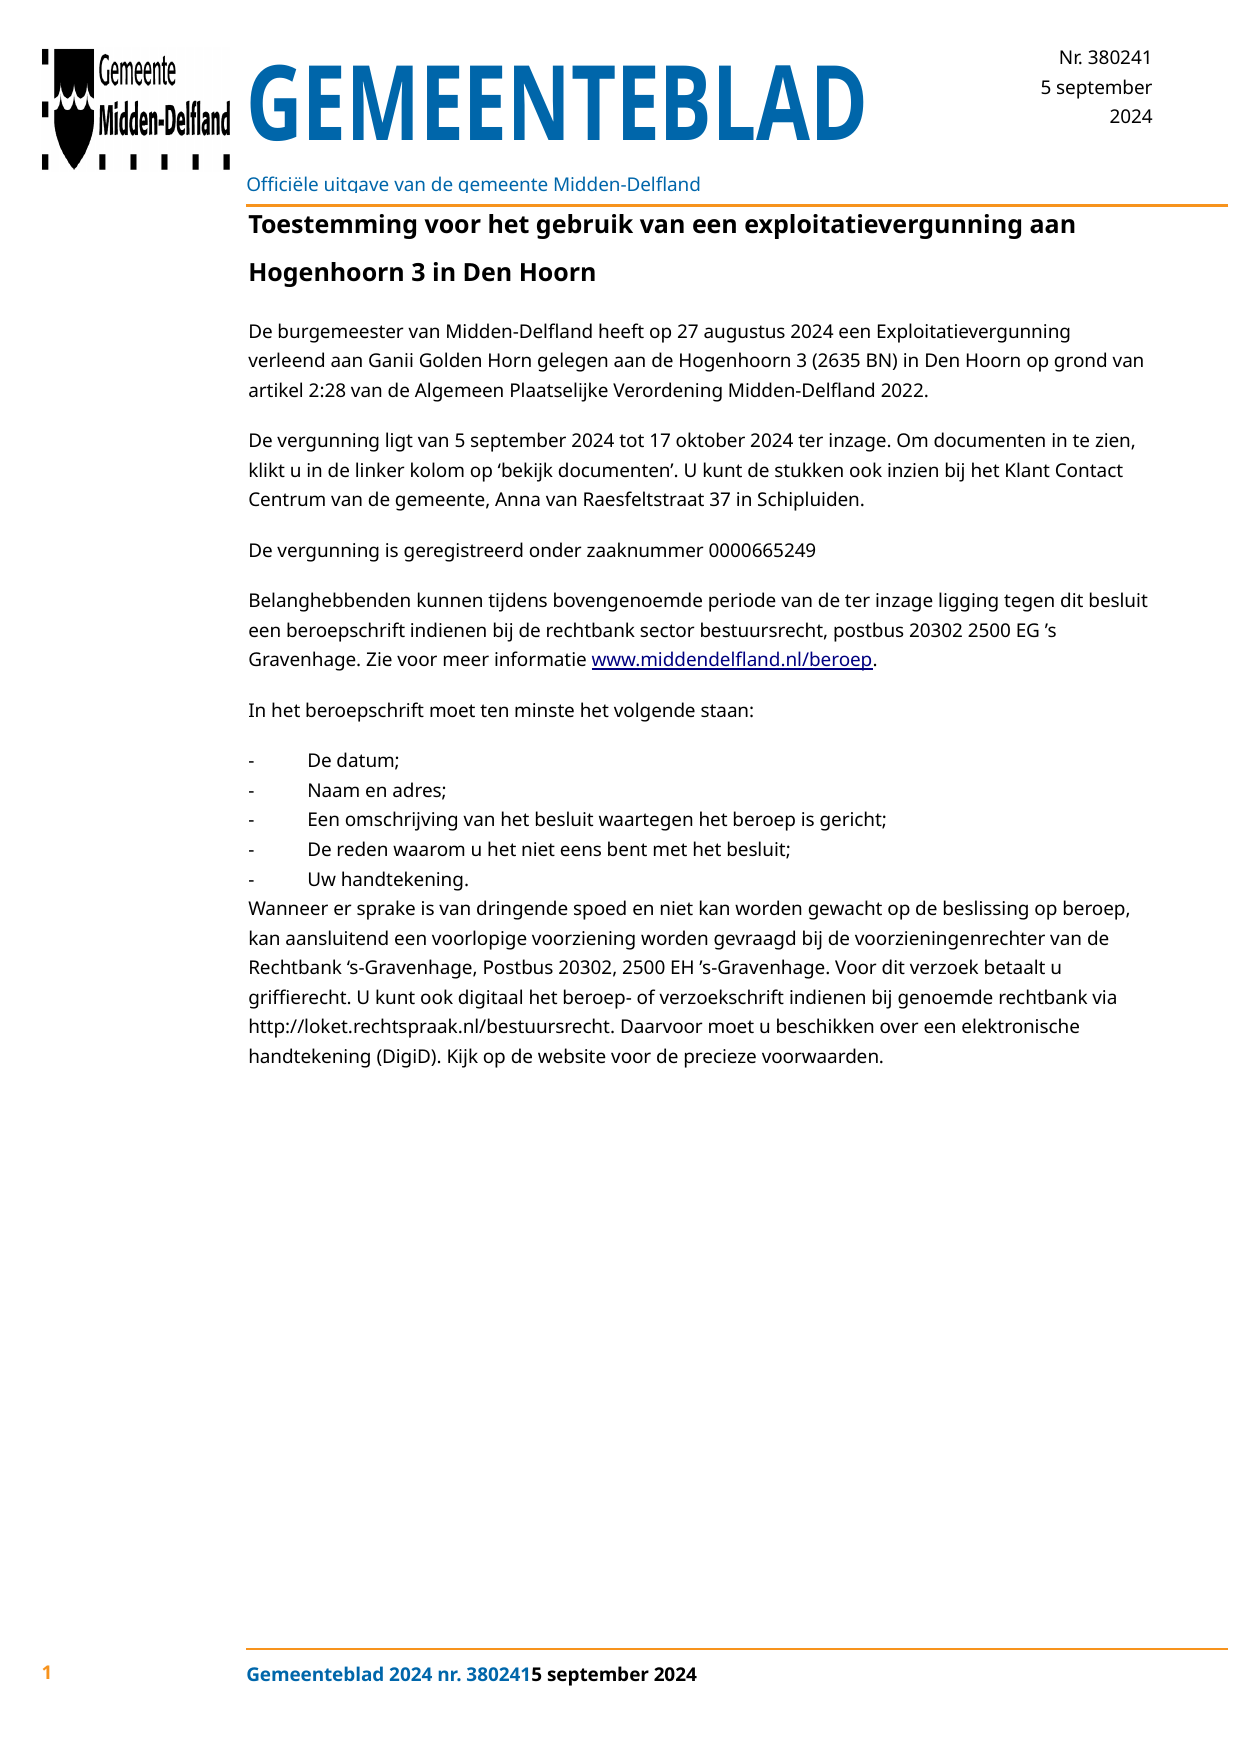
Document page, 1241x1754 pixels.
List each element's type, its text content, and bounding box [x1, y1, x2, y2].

text De vergunning ligt van 5 september 2024 tot 17 oktober 2024 ter inzage. Om documenten in te zien, klikt u in de linker kolom op ‘bekijk documenten’. U kunt de stukken ook inzien bij het Klant Contact Centrum van de gemeente, Anna van Raesfeltstraat 37 in Schipluiden. [248, 427, 1152, 512]
text In het beroepschrift moet ten minste het volgende staan: [248, 697, 1152, 723]
picture [41, 47, 231, 172]
text Wanneer er sprake is van dringende spoed en niet kan worden gewacht op de beslissing op beroep, kan aansluitend een voorlopige voorziening worden gevraagd bij de voorzieningenrechter van de Rechtbank ‘s-Gravenhage, Postbus 20302, 2500 EH ’s-Gravenhage. Voor dit verzoek betaalt u griffierecht. U kunt ook digitaal het beroep- of verzoekschrift indienen bij genoemde rechtbank via http://loket.rechtspraak.nl/bestuursrecht. Daarvoor moet u beschikken over een elektronische handtekening (DigiD). Kijk op de website voor de precieze voorwaarden. [248, 895, 1152, 1069]
text Toestemming voor het gebruik van een exploitatievergunning aan Hogenhoorn 3 in Den Hoorn [248, 207, 1152, 288]
list De reden waarom u het niet eens bent met het besluit; [248, 836, 1152, 862]
text Belanghebbenden kunnen tijdens bovengenoemde periode van de ter inzage ligging tegen dit besluit een beroepschrift indienen bij de rechtbank sector bestuursrecht, postbus 20302 2500 EG ’s Gravenhage. Zie voor meer informatie www.middendelfland.nl/beroep. [248, 587, 1152, 672]
text De vergunning is geregistreerd onder zaaknummer 0000665249 [248, 537, 1152, 563]
list Een omschrijving van het besluit waartegen het beroep is gericht; [248, 807, 1152, 832]
text De burgemeester van Midden-Delfland heeft op 27 augustus 2024 een Exploitatievergunning verleend aan Ganii Golden Horn gelegen aan de Hogenhoorn 3 (2635 BN) in Den Hoorn op grond van artikel 2:28 van de Algemeen Plaatselijke Verordening Midden-Delfland 2022. [248, 318, 1152, 403]
list Naam en adres; [248, 777, 1152, 803]
list De datum; [248, 747, 1152, 773]
list Uw handtekening. [248, 866, 1152, 892]
